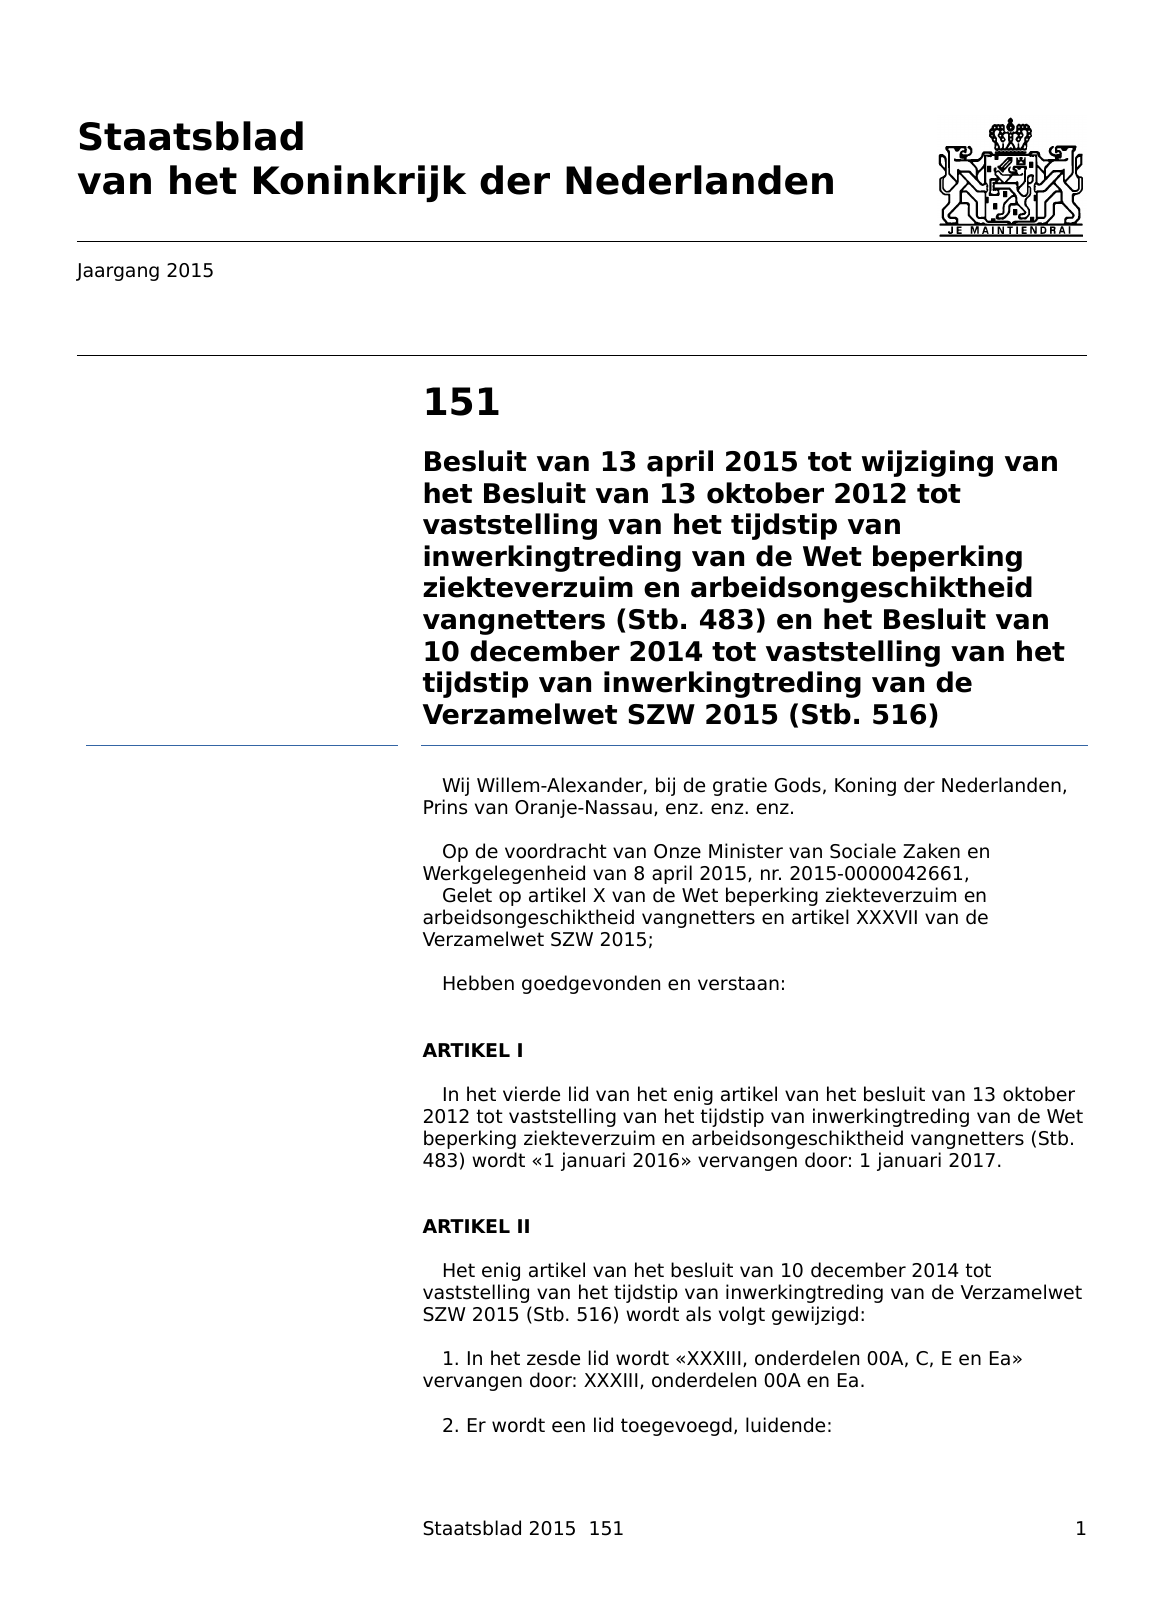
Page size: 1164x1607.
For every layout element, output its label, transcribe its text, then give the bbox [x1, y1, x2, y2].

text Besluit van 13 april 2015 tot wijziging van het Besluit van 13 oktober 2012 tot vaststelling van het tijdstip van inwerkingtreding van de Wet beperking ziekteverzuim en arbeidsongeschiktheid vangnetters (Stb. 483) en het Besluit van 10 december 2014 tot vaststelling van het tijdstip van inwerkingtreding van de Verzamelwet SZW 2015 (Stb. 516) [422, 447, 1087, 731]
text In het vierde lid van het enig artikel van het besluit van 13 oktober 2012 tot vaststelling van het tijdstip van inwerkingtreding van de Wet beperking ziekteverzuim en arbeidsongeschiktheid vangnetters (Stb. 483) wordt «1 januari 2016» vervangen door: 1 januari 2017. [422, 1084, 1087, 1172]
text Wij Willem-Alexander, bij de gratie Gods, Koning der Nederlanden, Prins van Oranje-Nassau, enz. enz. enz. [422, 775, 1087, 819]
subtitle ARTIKEL I [422, 1039, 1087, 1062]
subtitle ARTIKEL II [422, 1216, 1087, 1238]
text Op de voordracht van Onze Minister van Sociale Zaken en Werkgelegenheid van 8 april 2015, nr. 2015-0000042661, [422, 841, 1087, 885]
text Hebben goedgevonden en verstaan: [422, 973, 1087, 995]
text Het enig artikel van het besluit van 10 december 2014 tot vaststelling van het tijdstip van inwerkingtreding van de Verzamelwet SZW 2015 (Stb. 516) wordt als volgt gewijzigd: [422, 1260, 1087, 1326]
table_header Staatsblad van het Koninkrijk der Nederlanden [77, 100, 886, 241]
text Gelet op artikel X van de Wet beperking ziekteverzuim en arbeidsongeschiktheid vangnetters en artikel XXXVII van de Verzamelwet SZW 2015; [422, 885, 1087, 951]
subtitle 151 [422, 381, 1087, 424]
table_header [886, 100, 1087, 241]
text 1. In het zesde lid wordt «XXXIII, onderdelen 00A, C, E en Ea» vervangen door: XXXIII, onderdelen 00A en Ea. [422, 1348, 1087, 1392]
picture [936, 115, 1087, 240]
table_cell Jaargang 2015 [77, 242, 1087, 355]
text 2. Er wordt een lid toegevoegd, luidende: [422, 1414, 1087, 1436]
